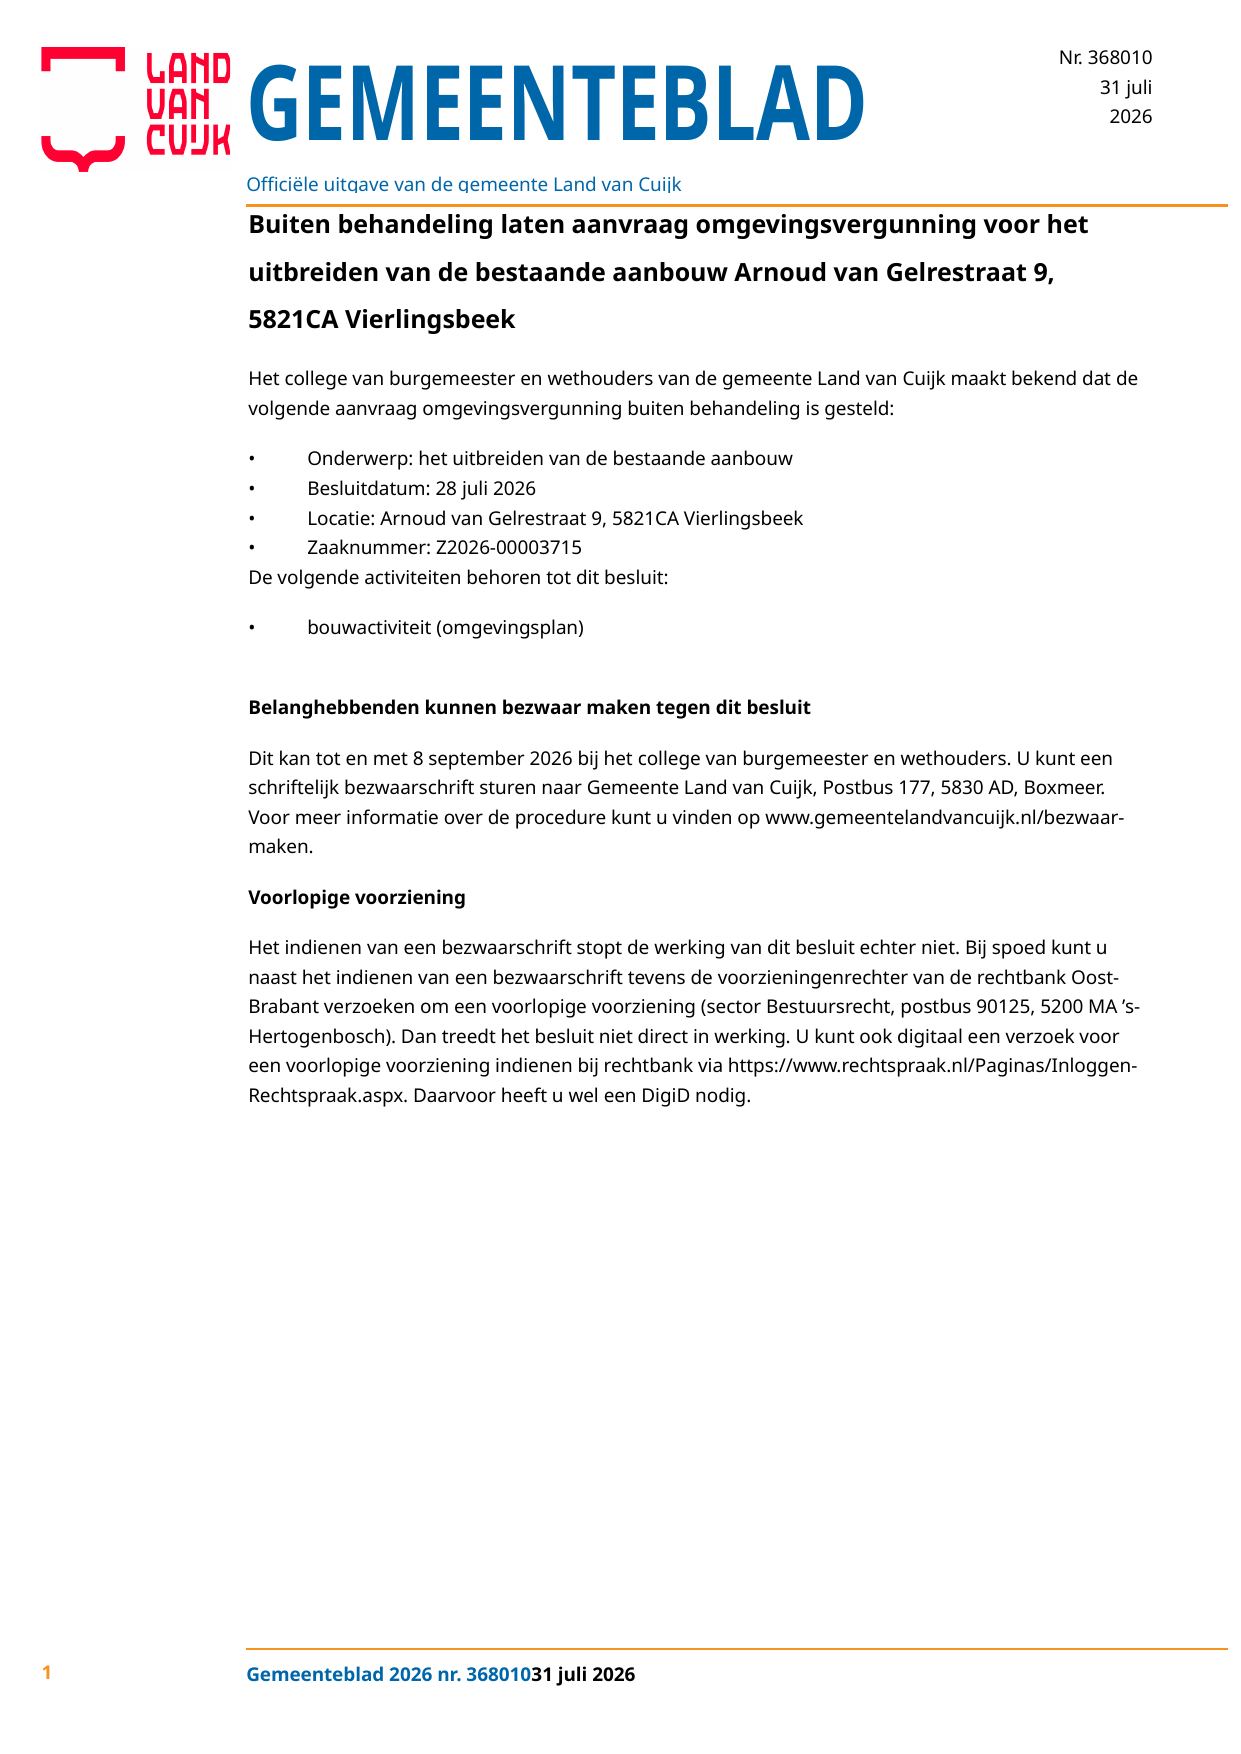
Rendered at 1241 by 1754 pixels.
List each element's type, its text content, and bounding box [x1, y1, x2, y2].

picture [41, 47, 231, 172]
list Besluitdatum: 28 juli 2026 [248, 475, 1152, 501]
text Dit kan tot en met 8 september 2026 bij het college van burgemeester en wethouders. U kunt een schriftelijk bezwaarschrift sturen naar Gemeente Land van Cuijk, Postbus 177, 5830 AD, Boxmeer. Voor meer informatie over de procedure kunt u vinden op www.gemeentelandvancuijk.nl/bezwaar-maken. [248, 745, 1152, 859]
text Buiten behandeling laten aanvraag omgevingsvergunning voor het uitbreiden van de bestaande aanbouw Arnoud van Gelrestraat 9, 5821CA Vierlingsbeek [248, 207, 1152, 336]
text Voorlopige voorziening [248, 884, 1152, 909]
list Zaaknummer: Z2026-00003715 [248, 534, 1152, 560]
text Belanghebbenden kunnen bezwaar maken tegen dit besluit [248, 694, 1152, 720]
list bouwactiviteit (omgevingsplan) [248, 614, 1152, 640]
text Het college van burgemeester en wethouders van de gemeente Land van Cuijk maakt bekend dat de volgende aanvraag omgevingsvergunning buiten behandeling is gesteld: [248, 366, 1152, 421]
list Onderwerp: het uitbreiden van de bestaande aanbouw [248, 446, 1152, 471]
list Locatie: Arnoud van Gelrestraat 9, 5821CA Vierlingsbeek [248, 505, 1152, 530]
text De volgende activiteiten behoren tot dit besluit: [248, 564, 1152, 589]
text Het indienen van een bezwaarschrift stopt de werking van dit besluit echter niet. Bij spoed kunt u naast het indienen van een bezwaarschrift tevens de voorzieningenrechter van de rechtbank Oost-Brabant verzoeken om een voorlopige voorziening (sector Bestuursrecht, postbus 90125, 5200 MA ’s-Hertogenbosch). Dan treedt het besluit niet direct in werking. U kunt ook digitaal een verzoek voor een voorlopige voorziening indienen bij rechtbank via https://www.rechtspraak.nl/Paginas/Inloggen-Rechtspraak.aspx. Daarvoor heeft u wel een DigiD nodig. [248, 934, 1152, 1108]
